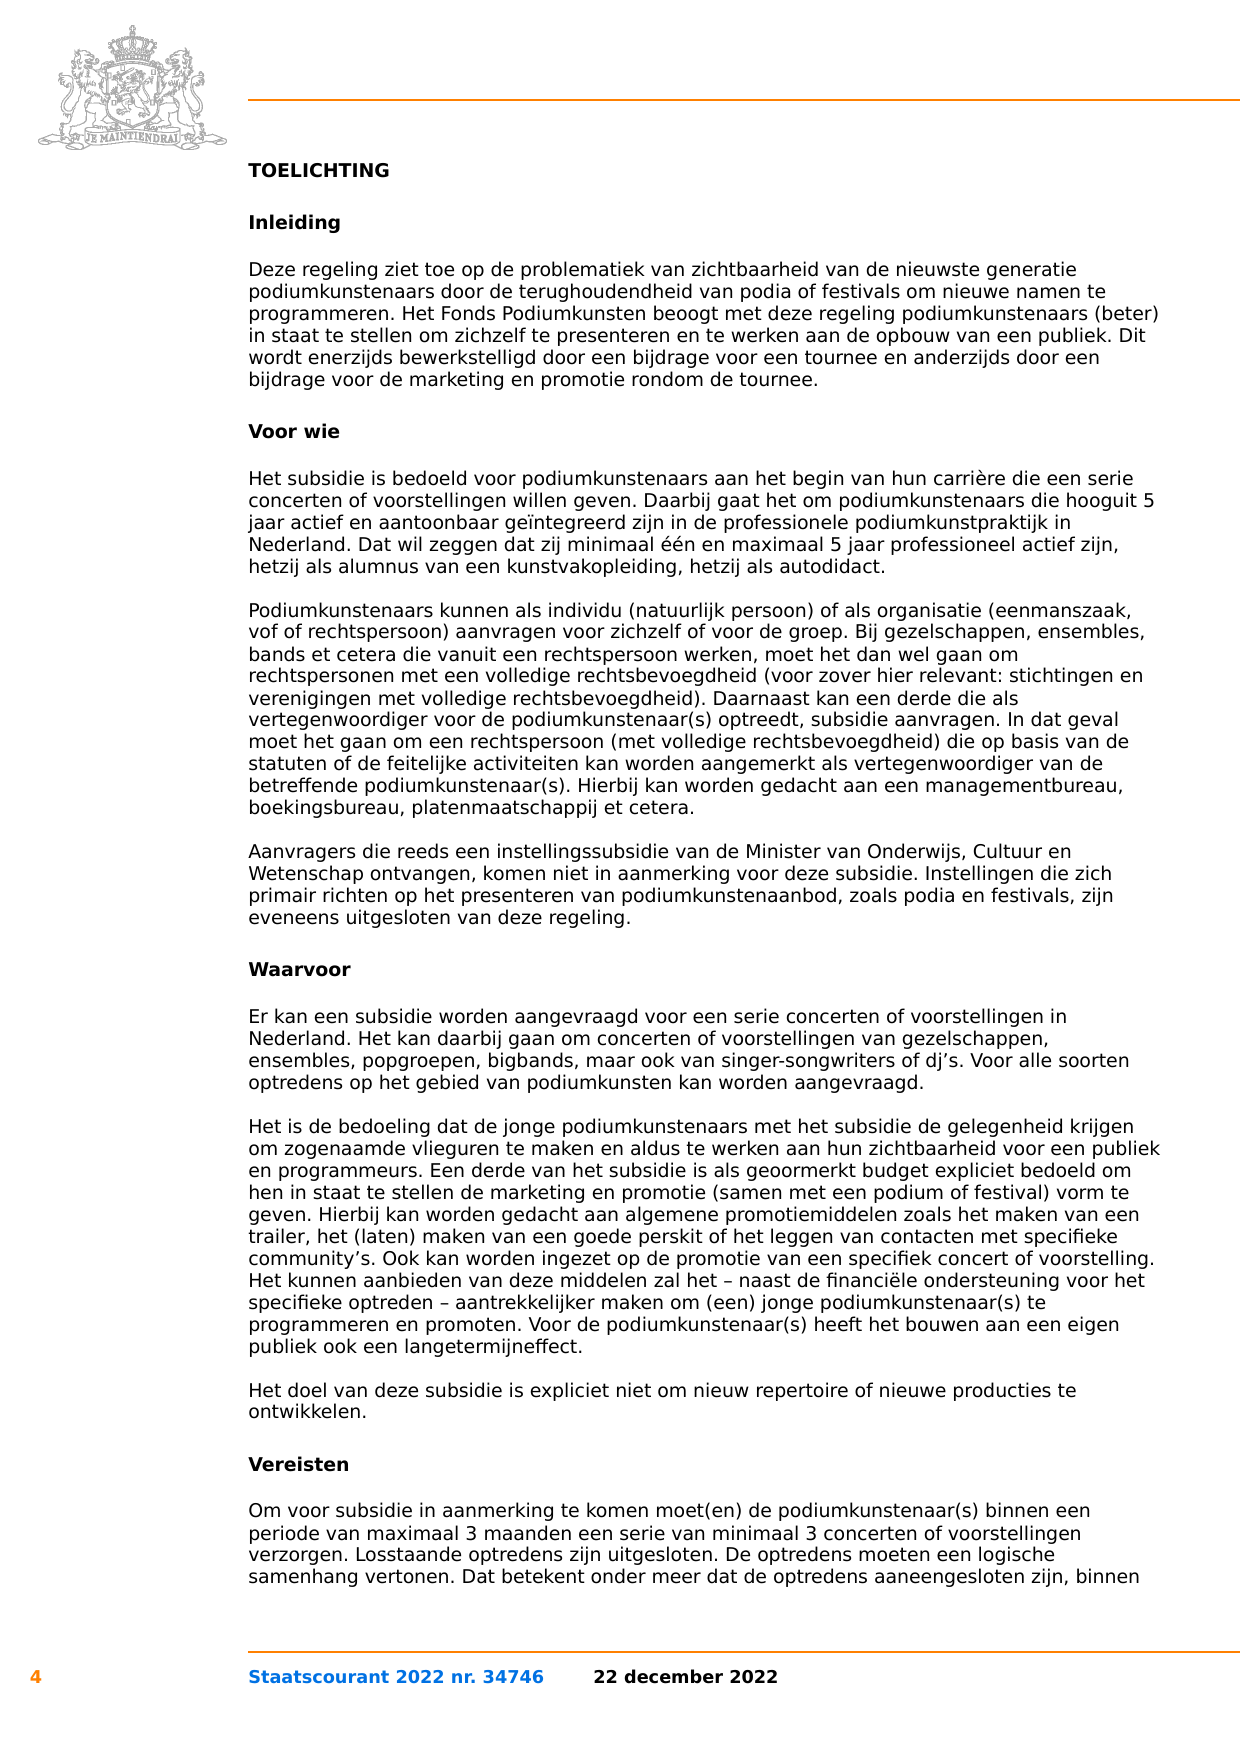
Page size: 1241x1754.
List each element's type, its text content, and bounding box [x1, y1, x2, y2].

picture [38, 25, 227, 150]
text Het is de bedoeling dat de jonge podiumkunstenaars met het subsidie de gelegenheid krijgen om zogenaamde vlieguren te maken en aldus te werken aan hun zichtbaarheid voor een publiek en programmeurs. Een derde van het subsidie is als geoormerkt budget expliciet bedoeld om hen in staat te stellen de marketing en promotie (samen met een podium of festival) vorm te geven. Hierbij kan worden gedacht aan algemene promotiemiddelen zoals het maken van een trailer, het (laten) maken van een goede perskit of het leggen van contacten met specifieke community’s. Ook kan worden ingezet op de promotie van een specifiek concert of voorstelling. Het kunnen aanbieden van deze middelen zal het – naast de financiële ondersteuning voor het specifieke optreden – aantrekkelijker maken om (een) jonge podiumkunstenaar(s) te programmeren en promoten. Voor de podiumkunstenaar(s) heeft het bouwen aan een eigen publiek ook een langetermijneffect. [248, 1116, 1163, 1358]
subtitle Voor wie [248, 421, 1163, 443]
subtitle Vereisten [248, 1453, 1163, 1475]
text Aanvragers die reeds een instellingssubsidie van de Minister van Onderwijs, Cultuur en Wetenschap ontvangen, komen niet in aanmerking voor deze subsidie. Instellingen die zich primair richten op het presenteren van podiumkunstenaanbod, zoals podia en festivals, zijn eveneens uitgesloten van deze regeling. [248, 841, 1163, 929]
text Deze regeling ziet toe op de problematiek van zichtbaarheid van de nieuwste generatie podiumkunstenaars door de terughoudendheid van podia of festivals om nieuwe namen te programmeren. Het Fonds Podiumkunsten beoogt met deze regeling podiumkunstenaars (beter) in staat te stellen om zichzelf te presenteren en te werken aan de opbouw van een publiek. Dit wordt enerzijds bewerkstelligd door een bijdrage voor een tournee en anderzijds door een bijdrage voor de marketing en promotie rondom de tournee. [248, 259, 1163, 391]
text Het doel van deze subsidie is expliciet niet om nieuw repertoire of nieuwe producties te ontwikkelen. [248, 1379, 1163, 1423]
text Het subsidie is bedoeld voor podiumkunstenaars aan het begin van hun carrière die een serie concerten of voorstellingen willen geven. Daarbij gaat het om podiumkunstenaars die hooguit 5 jaar actief en aantoonbaar geïntegreerd zijn in de professionele podiumkunstpraktijk in Nederland. Dat wil zeggen dat zij minimaal één en maximaal 5 jaar professioneel actief zijn, hetzij als alumnus van een kunstvakopleiding, hetzij als autodidact. [248, 468, 1163, 578]
text Podiumkunstenaars kunnen als individu (natuurlijk persoon) of als organisatie (eenmanszaak, vof of rechtspersoon) aanvragen voor zichzelf of voor de groep. Bij gezelschappen, ensembles, bands et cetera die vanuit een rechtspersoon werken, moet het dan wel gaan om rechtspersonen met een volledige rechtsbevoegdheid (voor zover hier relevant: stichtingen en verenigingen met volledige rechtsbevoegdheid). Daarnaast kan een derde die als vertegenwoordiger voor de podiumkunstenaar(s) optreedt, subsidie aanvragen. In dat geval moet het gaan om een rechtspersoon (met volledige rechtsbevoegdheid) die op basis van de statuten of de feitelijke activiteiten kan worden aangemerkt als vertegenwoordiger van de betreffende podiumkunstenaar(s). Hierbij kan worden gedacht aan een managementbureau, boekingsbureau, platenmaatschappij et cetera. [248, 599, 1163, 819]
subtitle Inleiding [248, 212, 1163, 234]
subtitle TOELICHTING [248, 160, 1163, 182]
text Om voor subsidie in aanmerking te komen moet(en) de podiumkunstenaar(s) binnen een periode van maximaal 3 maanden een serie van minimaal 3 concerten of voorstellingen verzorgen. Losstaande optredens zijn uitgesloten. De optredens moeten een logische samenhang vertonen. Dat betekent onder meer dat de optredens aaneengesloten zijn, binnen [248, 1500, 1163, 1588]
text Er kan een subsidie worden aangevraagd voor een serie concerten of voorstellingen in Nederland. Het kan daarbij gaan om concerten of voorstellingen van gezelschappen, ensembles, popgroepen, bigbands, maar ook van singer-songwriters of dj’s. Voor alle soorten optredens op het gebied van podiumkunsten kan worden aangevraagd. [248, 1006, 1163, 1094]
subtitle Waarvoor [248, 959, 1163, 981]
